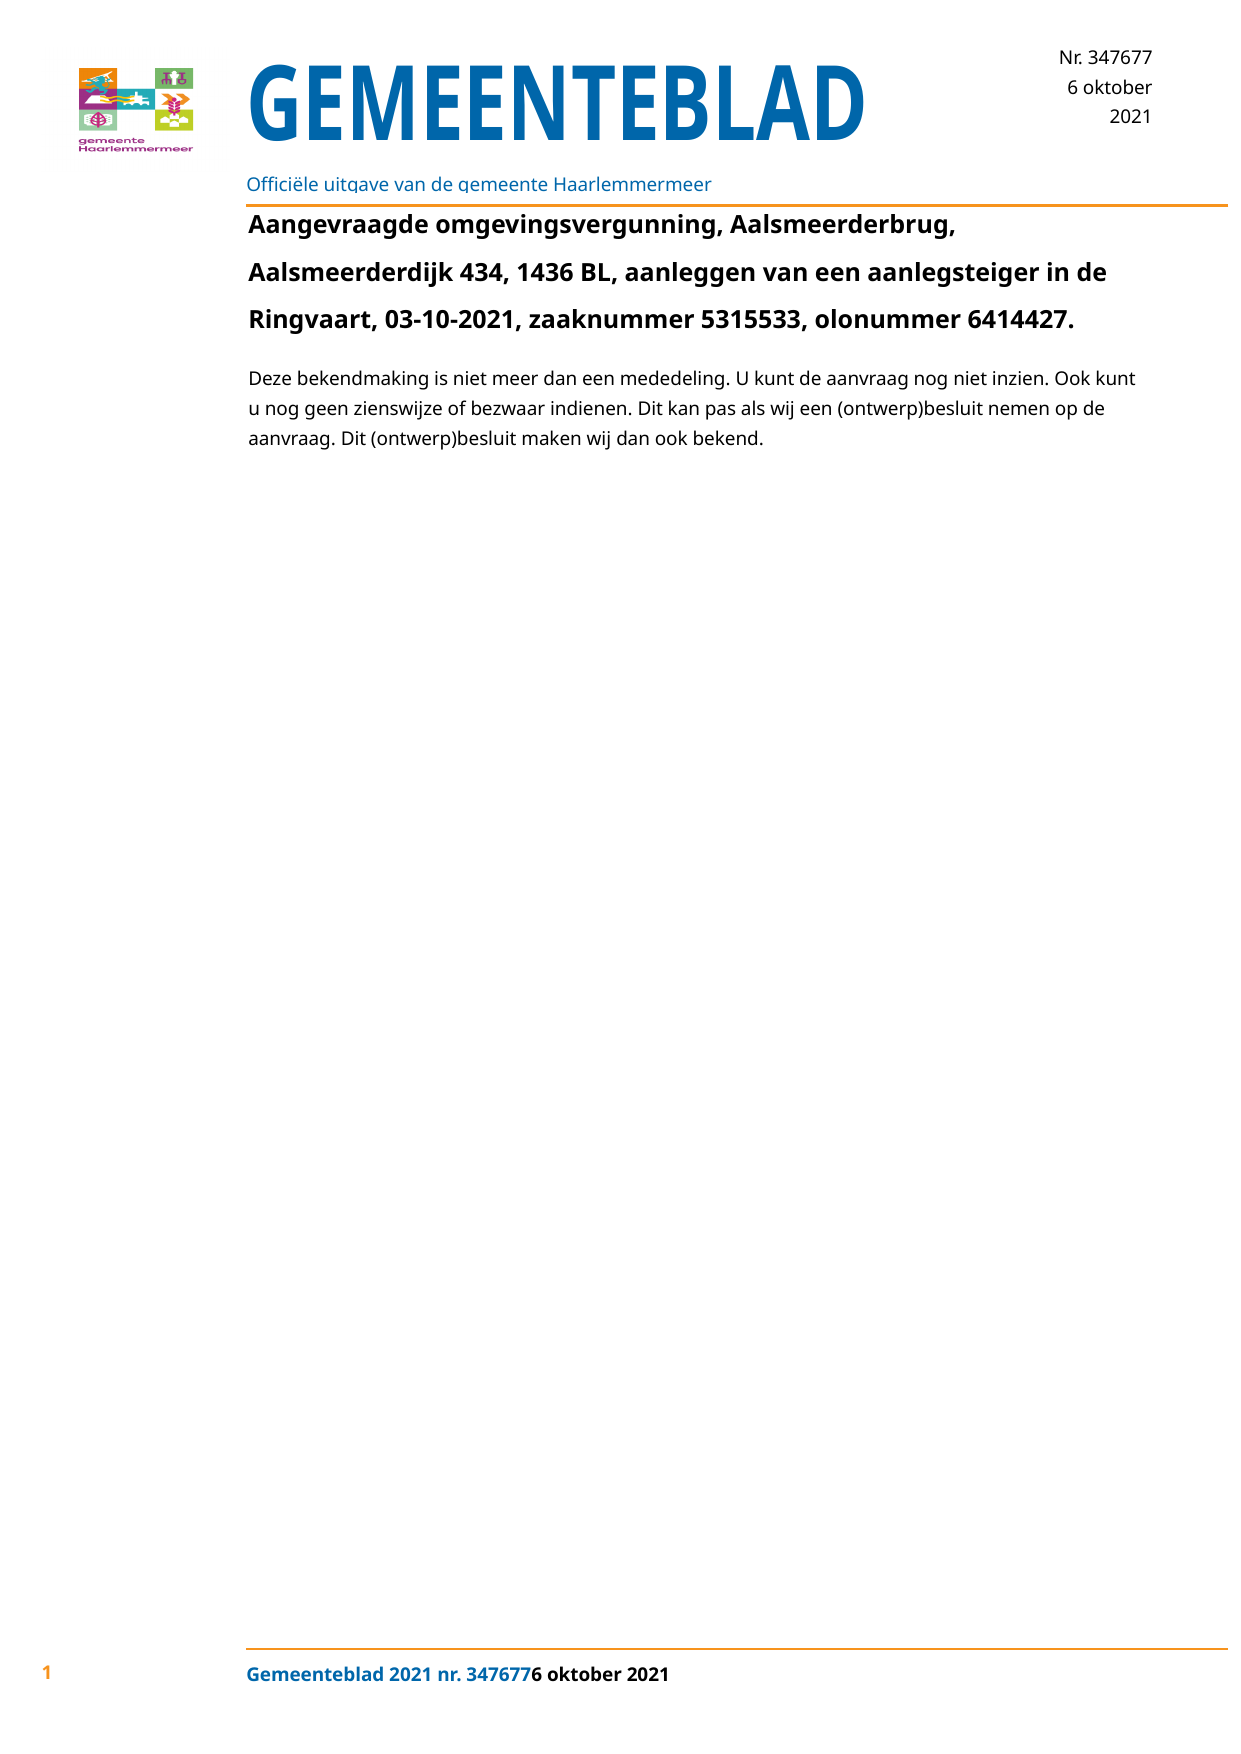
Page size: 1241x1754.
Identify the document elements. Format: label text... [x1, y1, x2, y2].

picture [41, 47, 231, 172]
text Aangevraagde omgevingsvergunning, Aalsmeerderbrug, Aalsmeerderdijk 434, 1436 BL, aanleggen van een aanlegsteiger in de Ringvaart, 03-10-2021, zaaknummer 5315533, olonummer 6414427. [248, 207, 1152, 336]
text Deze bekendmaking is niet meer dan een mededeling. U kunt de aanvraag nog niet inzien. Ook kunt u nog geen zienswijze of bezwaar indienen. Dit kan pas als wij een (ontwerp)besluit nemen op de aanvraag. Dit (ontwerp)besluit maken wij dan ook bekend. [248, 366, 1152, 450]
